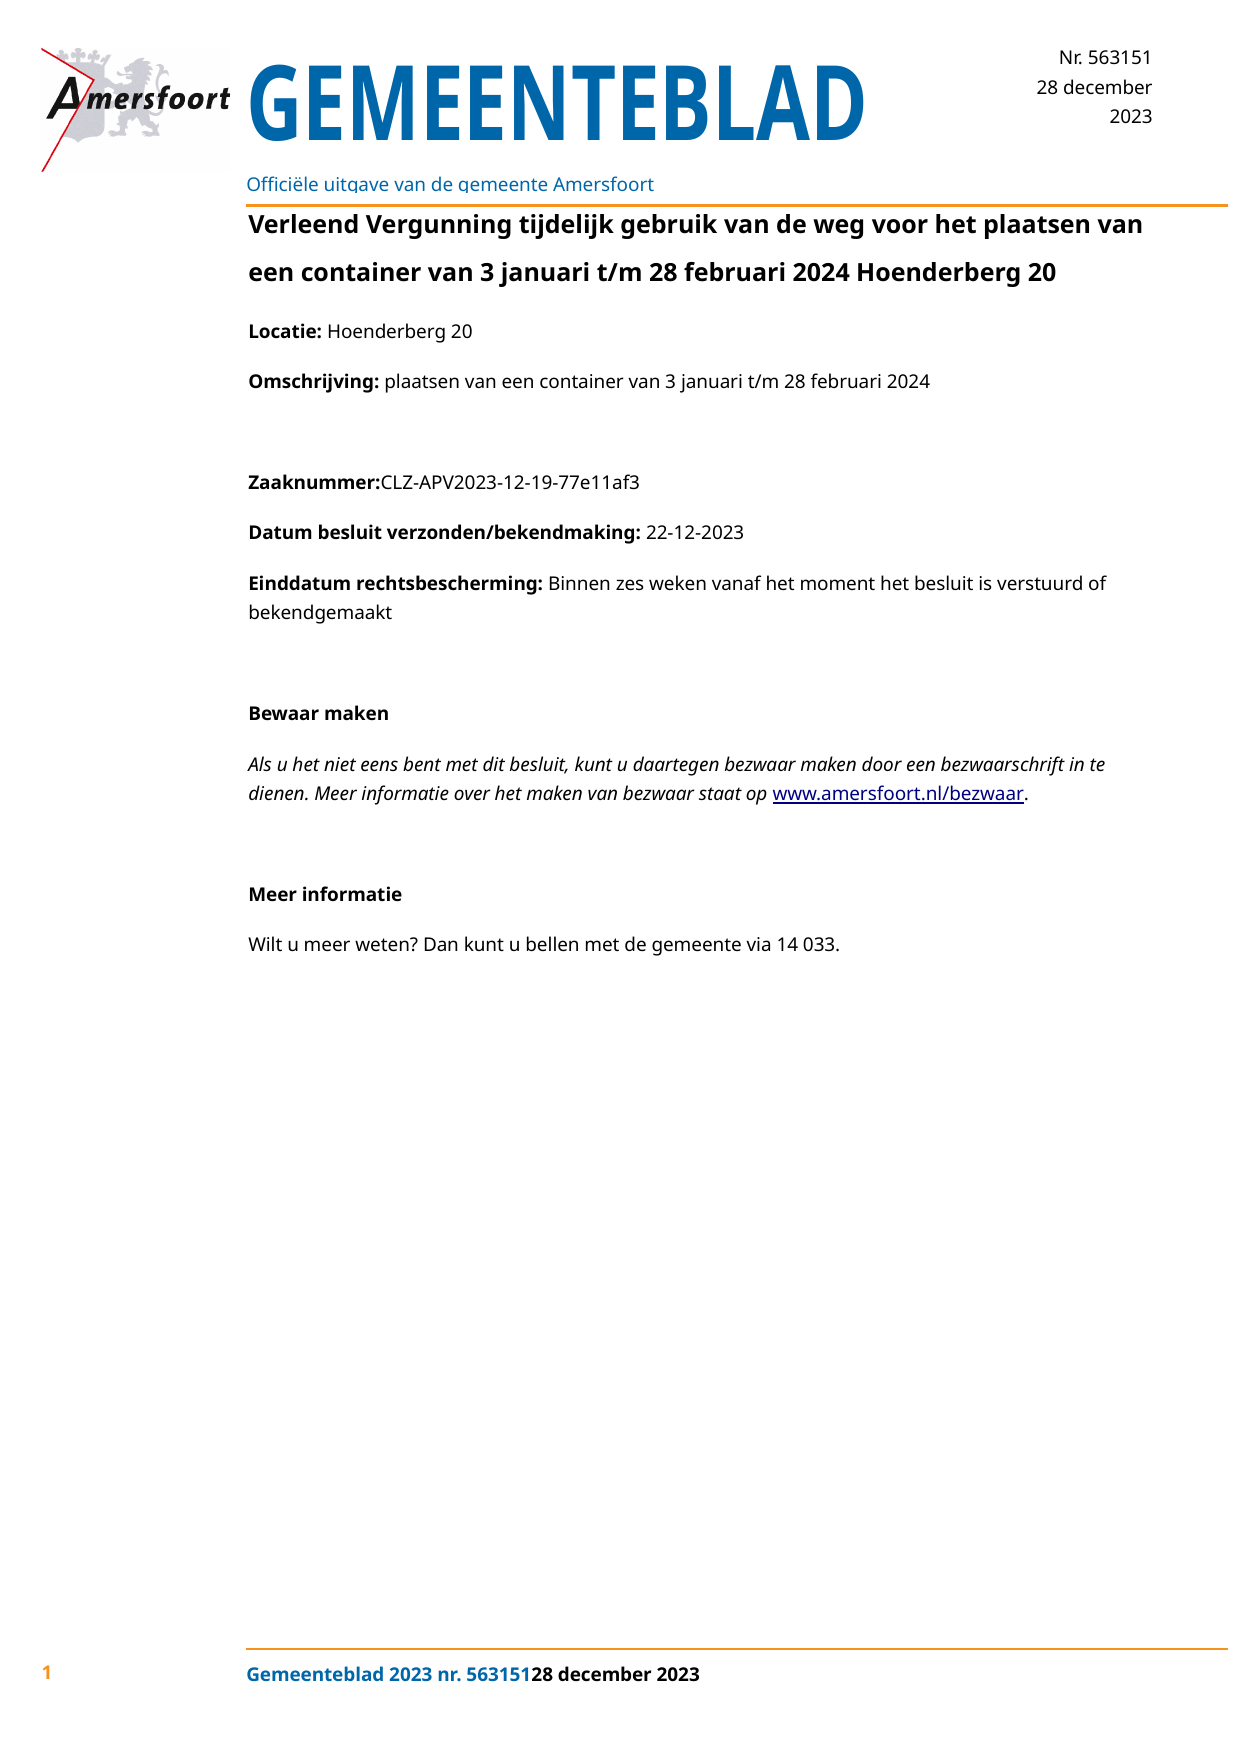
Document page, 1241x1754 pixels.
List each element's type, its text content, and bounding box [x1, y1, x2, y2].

text Verleend Vergunning tijdelijk gebruik van de weg voor het plaatsen van een container van 3 januari t/m 28 februari 2024 Hoenderberg 20 [248, 207, 1152, 288]
text Omschrijving: plaatsen van een container van 3 januari t/m 28 februari 2024 [248, 368, 1152, 394]
text Datum besluit verzonden/bekendmaking: 22-12-2023 [248, 519, 1152, 545]
text Als u het niet eens bent met dit besluit, kunt u daartegen bezwaar maken door een bezwaarschrift in te dienen. Meer informatie over het maken van bezwaar staat op www.amersfoort.nl/bezwaar. [248, 751, 1152, 806]
text Meer informatie [248, 881, 1152, 907]
text Bewaar maken [248, 700, 1152, 726]
text Locatie: Hoenderberg 20 [248, 318, 1152, 344]
picture [41, 47, 231, 172]
text Wilt u meer weten? Dan kunt u bellen met de gemeente via 14 033. [248, 932, 1152, 957]
text Zaaknummer:CLZ-APV2023-12-19-77e11af3 [248, 469, 1152, 495]
text Einddatum rechtsbescherming: Binnen zes weken vanaf het moment het besluit is verstuurd of bekendgemaakt [248, 570, 1152, 625]
